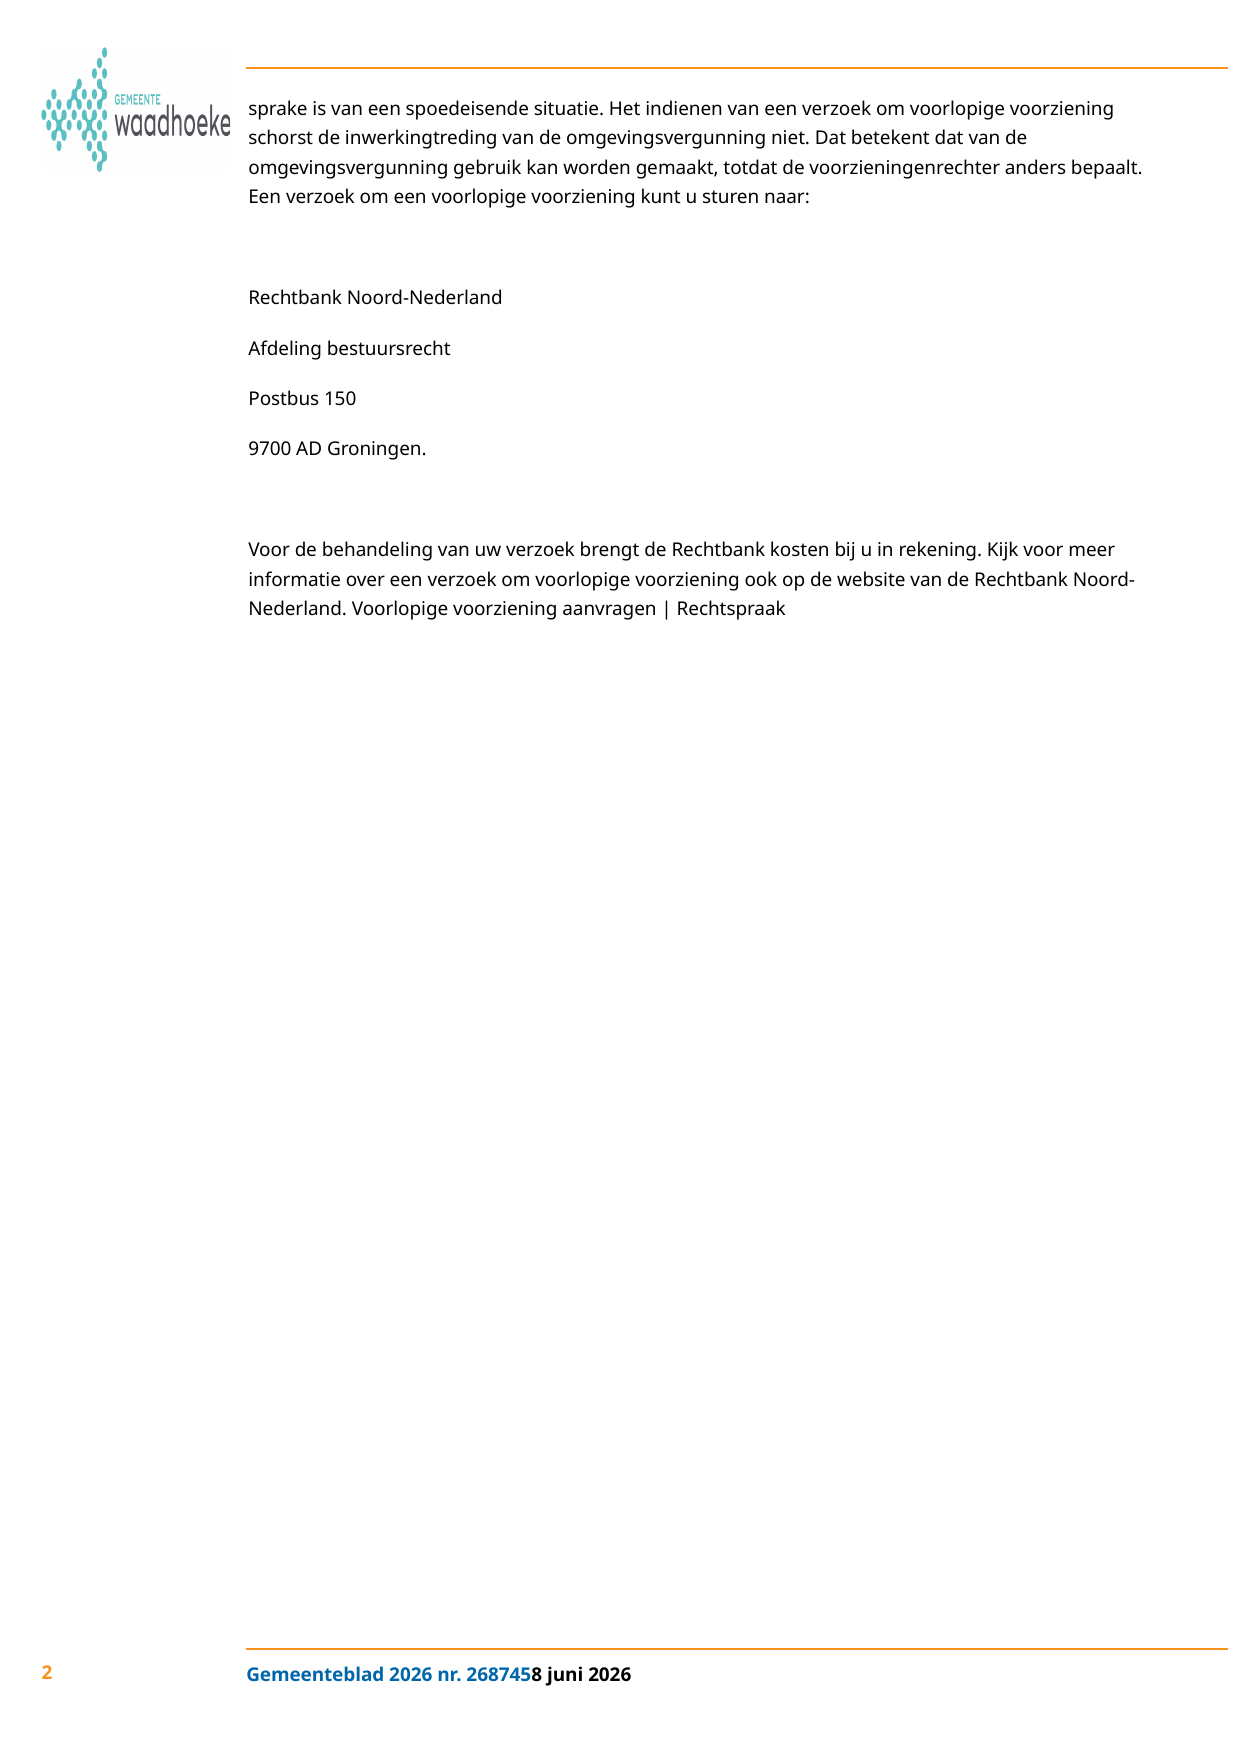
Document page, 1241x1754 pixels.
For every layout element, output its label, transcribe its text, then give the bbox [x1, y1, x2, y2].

picture [41, 47, 231, 172]
text 9700 AD Groningen. [248, 436, 1152, 461]
text Afdeling bestuursrecht [248, 335, 1152, 361]
text Rechtbank Noord-Nederland [248, 284, 1152, 310]
text Voor de behandeling van uw verzoek brengt de Rechtbank kosten bij u in rekening. Kijk voor meer informatie over een verzoek om voorlopige voorziening ook op de website van de Rechtbank Noord-Nederland. Voorlopige voorziening aanvragen | Rechtspraak [248, 536, 1152, 621]
text Postbus 150 [248, 385, 1152, 411]
text sprake is van een spoedeisende situatie. Het indienen van een verzoek om voorlopige voorziening schorst de inwerkingtreding van de omgevingsvergunning niet. Dat betekent dat van de omgevingsvergunning gebruik kan worden gemaakt, totdat de voorzieningenrechter anders bepaalt. Een verzoek om een voorlopige voorziening kunt u sturen naar: [248, 95, 1152, 209]
